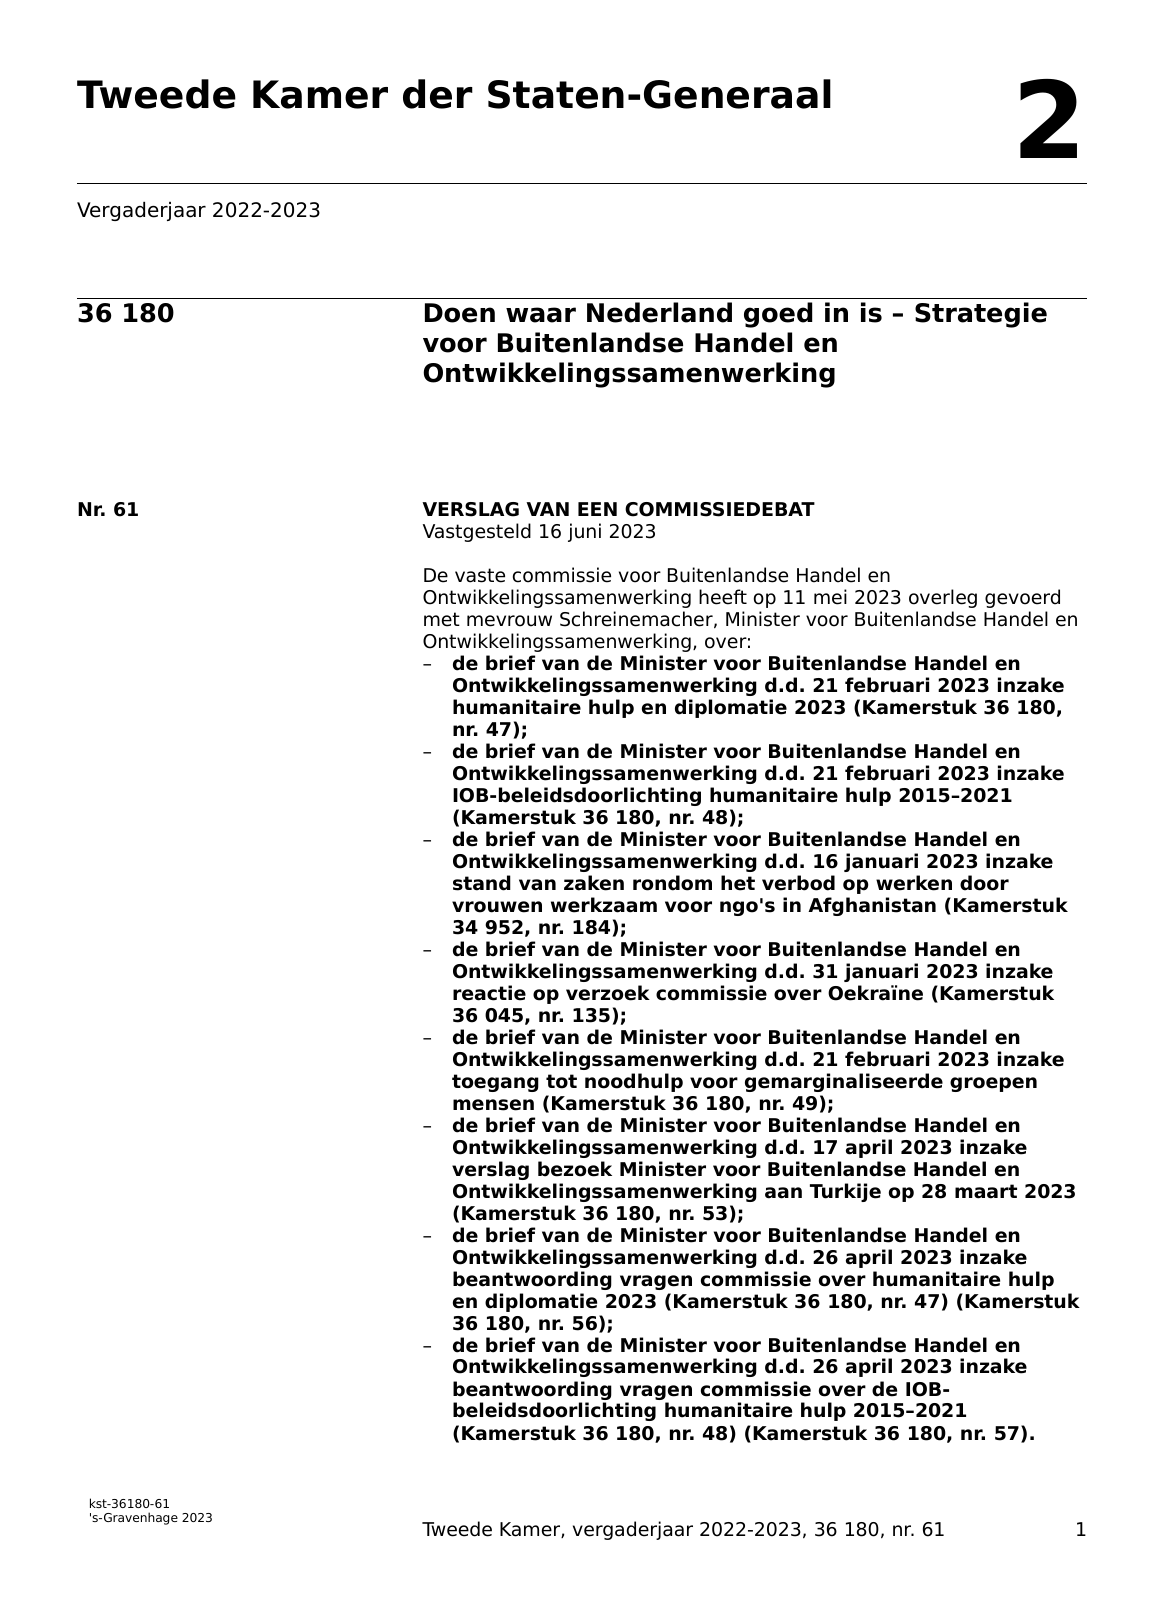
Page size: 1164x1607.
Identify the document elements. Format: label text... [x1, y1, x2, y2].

subtitle 36 180 Doen waar Nederland goed in is – Strategie voor Buitenlandse Handel en Ontwikkelingssamenwerking [77, 299, 1087, 388]
text – de brief van de Minister voor Buitenlandse Handel en Ontwikkelingssamenwerking d.d. 26 april 2023 inzake beantwoording vragen commissie over humanitaire hulp en diplomatie 2023 (Kamerstuk 36 180, nr. 47) (Kamerstuk 36 180, nr. 56); [422, 1224, 1087, 1334]
table_header Tweede Kamer der Staten-Generaal [77, 59, 886, 183]
text – de brief van de Minister voor Buitenlandse Handel en Ontwikkelingssamenwerking d.d. 21 februari 2023 inzake humanitaire hulp en diplomatie 2023 (Kamerstuk 36 180, nr. 47); [422, 653, 1087, 741]
subtitle Nr. 61 VERSLAG VAN EEN COMMISSIEDEBAT [77, 499, 1087, 521]
text kst-36180-61 [88, 1497, 323, 1511]
text – de brief van de Minister voor Buitenlandse Handel en Ontwikkelingssamenwerking d.d. 26 april 2023 inzake beantwoording vragen commissie over de IOB-beleidsdoorlichting humanitaire hulp 2015–2021 (Kamerstuk 36 180, nr. 48) (Kamerstuk 36 180, nr. 57). [422, 1334, 1087, 1444]
text – de brief van de Minister voor Buitenlandse Handel en Ontwikkelingssamenwerking d.d. 21 februari 2023 inzake IOB-beleidsdoorlichting humanitaire hulp 2015–2021 (Kamerstuk 36 180, nr. 48); [422, 741, 1087, 829]
text 's-Gravenhage 2023 [88, 1511, 323, 1525]
text Vastgesteld 16 juni 2023 [422, 521, 1087, 543]
text – de brief van de Minister voor Buitenlandse Handel en Ontwikkelingssamenwerking d.d. 16 januari 2023 inzake stand van zaken rondom het verbod op werken door vrouwen werkzaam voor ngo's in Afghanistan (Kamerstuk 34 952, nr. 184); [422, 829, 1087, 939]
table_cell Vergaderjaar 2022-2023 [77, 184, 1087, 298]
text De vaste commissie voor Buitenlandse Handel en Ontwikkelingssamenwerking heeft op 11 mei 2023 overleg gevoerd met mevrouw Schreinemacher, Minister voor Buitenlandse Handel en Ontwikkelingssamenwerking, over: [422, 565, 1087, 653]
text – de brief van de Minister voor Buitenlandse Handel en Ontwikkelingssamenwerking d.d. 31 januari 2023 inzake reactie op verzoek commissie over Oekraïne (Kamerstuk 36 045, nr. 135); [422, 939, 1087, 1027]
table_header 2 [886, 59, 1087, 183]
text – de brief van de Minister voor Buitenlandse Handel en Ontwikkelingssamenwerking d.d. 17 april 2023 inzake verslag bezoek Minister voor Buitenlandse Handel en Ontwikkelingssamenwerking aan Turkije op 28 maart 2023 (Kamerstuk 36 180, nr. 53); [422, 1115, 1087, 1224]
text – de brief van de Minister voor Buitenlandse Handel en Ontwikkelingssamenwerking d.d. 21 februari 2023 inzake toegang tot noodhulp voor gemarginaliseerde groepen mensen (Kamerstuk 36 180, nr. 49); [422, 1027, 1087, 1115]
